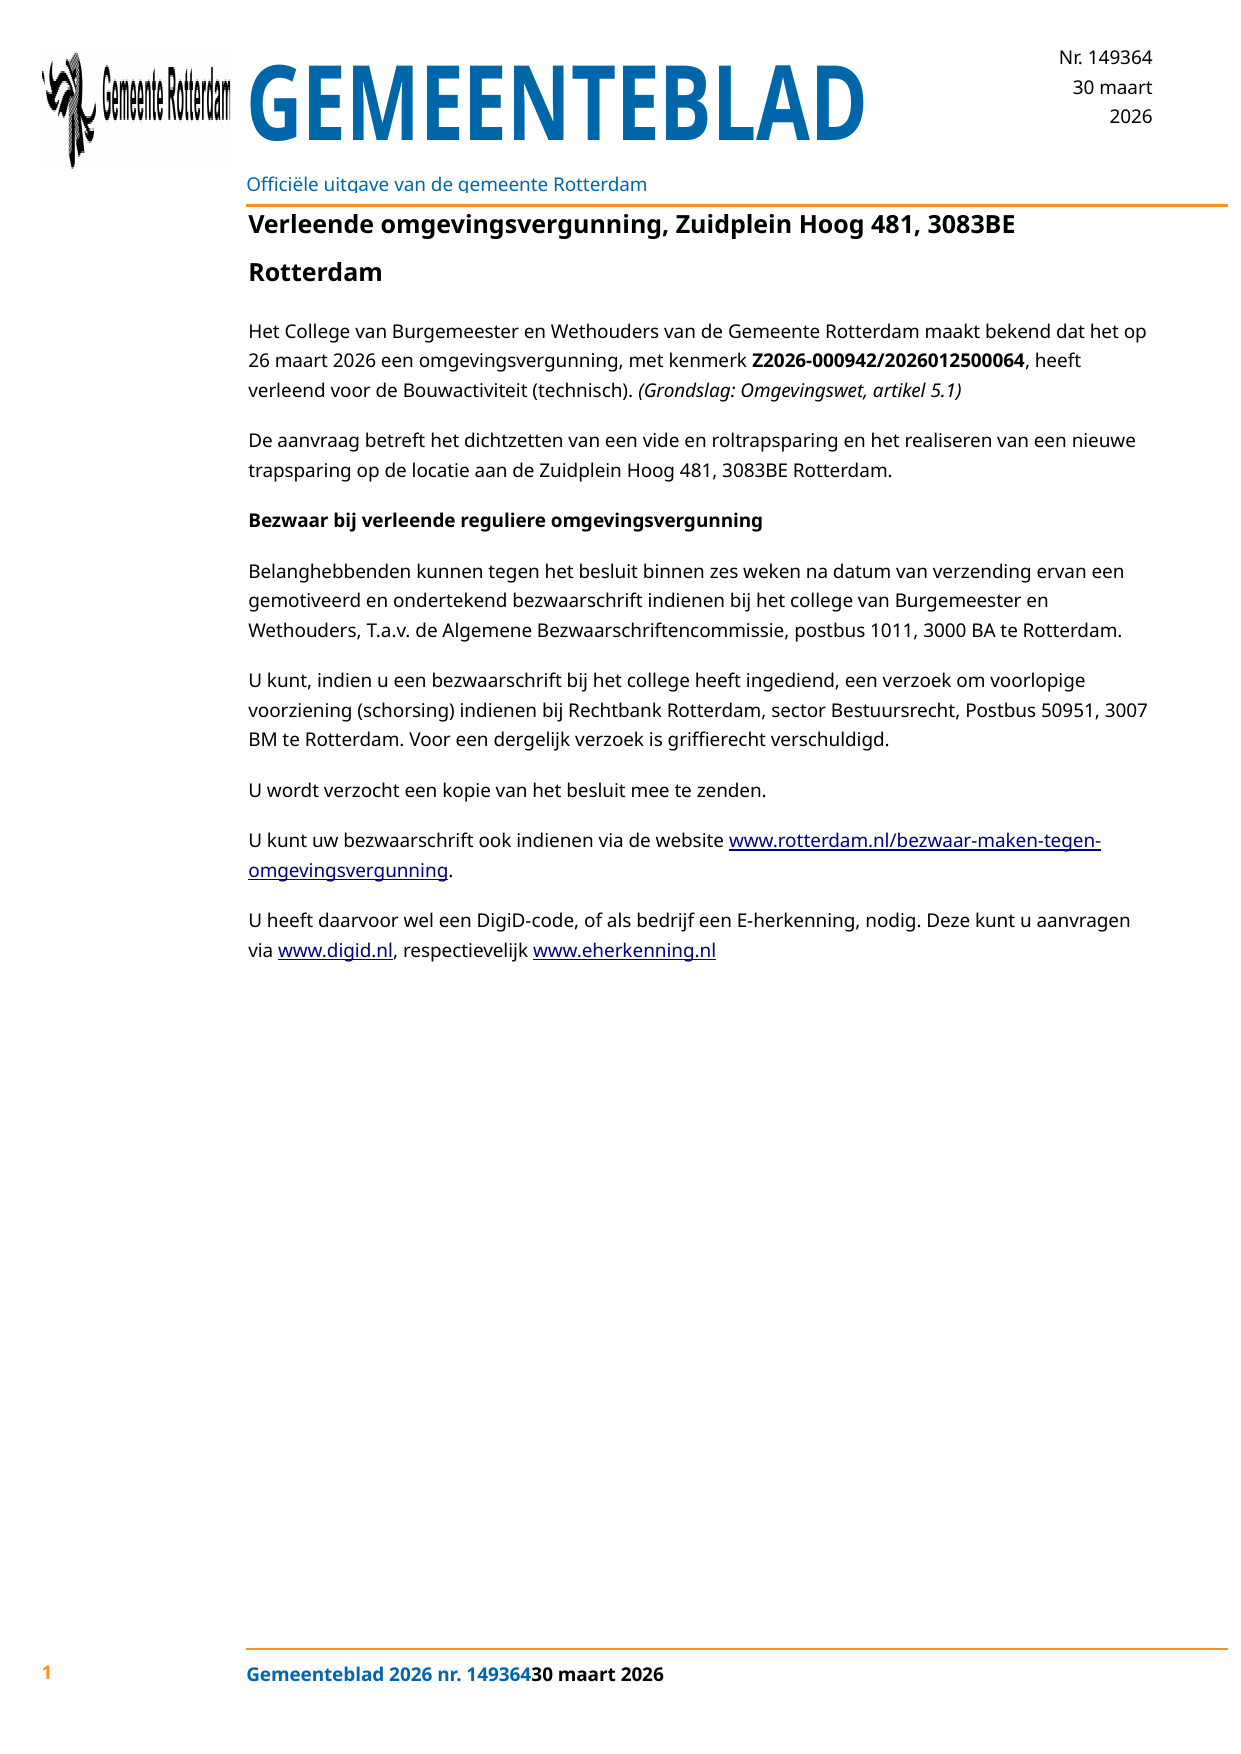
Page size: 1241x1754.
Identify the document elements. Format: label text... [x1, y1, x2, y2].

picture [41, 47, 231, 172]
text U kunt, indien u een bezwaarschrift bij het college heeft ingediend, een verzoek om voorlopige voorziening (schorsing) indienen bij Rechtbank Rotterdam, sector Bestuursrecht, Postbus 50951, 3007 BM te Rotterdam. Voor een dergelijk verzoek is griffierecht verschuldigd. [248, 667, 1152, 752]
text De aanvraag betreft het dichtzetten van een vide en roltrapsparing en het realiseren van een nieuwe trapsparing op de locatie aan de Zuidplein Hoog 481, 3083BE Rotterdam. [248, 427, 1152, 483]
text U kunt uw bezwaarschrift ook indienen via de website www.rotterdam.nl/bezwaar-maken-tegen-omgevingsvergunning. [248, 827, 1152, 883]
text Verleende omgevingsvergunning, Zuidplein Hoog 481, 3083BE Rotterdam [248, 207, 1152, 288]
text U wordt verzocht een kopie van het besluit mee te zenden. [248, 777, 1152, 803]
text Belanghebbenden kunnen tegen het besluit binnen zes weken na datum van verzending ervan een gemotiveerd en ondertekend bezwaarschrift indienen bij het college van Burgemeester en Wethouders, T.a.v. de Algemene Bezwaarschriftencommissie, postbus 1011, 3000 BA te Rotterdam. [248, 558, 1152, 643]
text Het College van Burgemeester en Wethouders van de Gemeente Rotterdam maakt bekend dat het op 26 maart 2026 een omgevingsvergunning, met kenmerk Z2026-000942/2026012500064, heeft verleend voor de Bouwactiviteit (technisch). (Grondslag: Omgevingswet, artikel 5.1) [248, 318, 1152, 403]
text Bezwaar bij verleende reguliere omgevingsvergunning [248, 507, 1152, 533]
text U heeft daarvoor wel een DigiD-code, of als bedrijf een E-herkenning, nodig. Deze kunt u aanvragen via www.digid.nl, respectievelijk www.eherkenning.nl [248, 907, 1152, 963]
